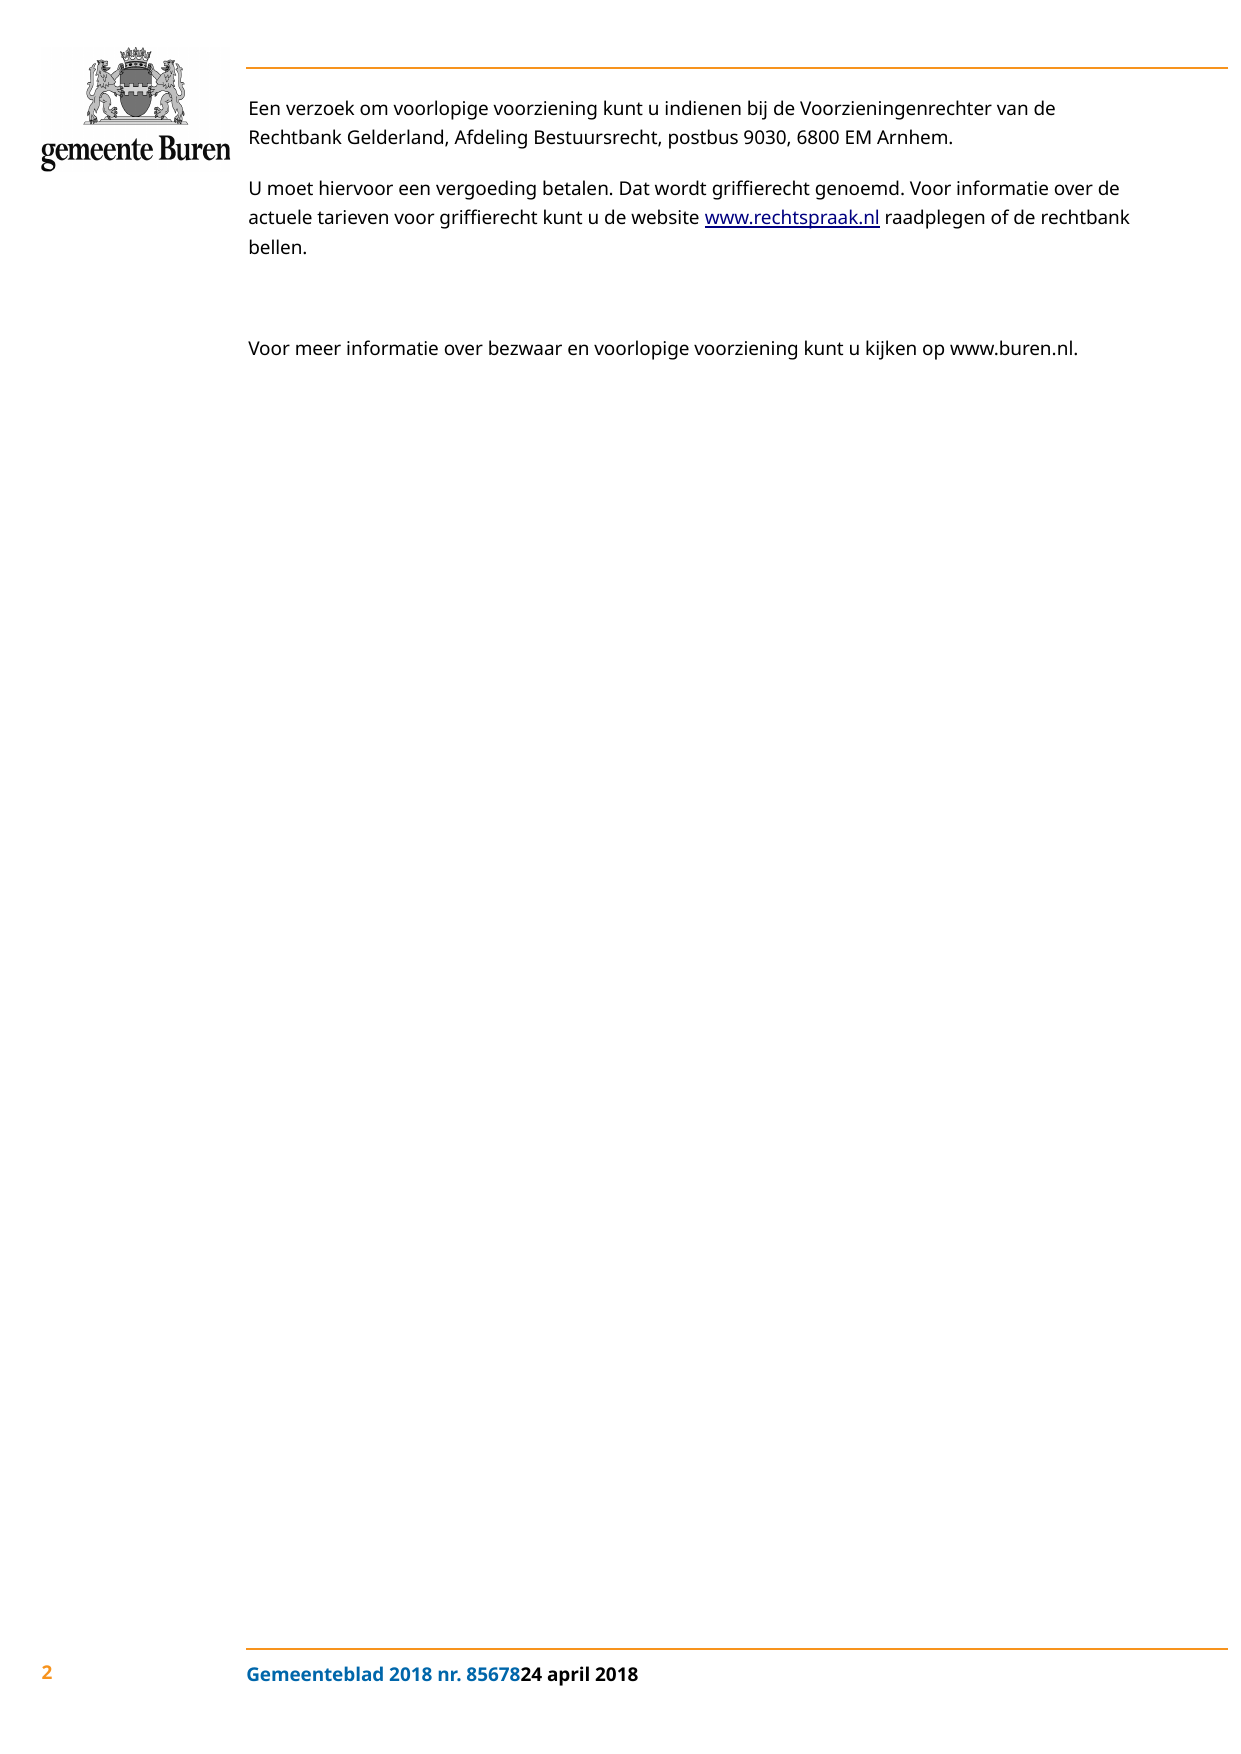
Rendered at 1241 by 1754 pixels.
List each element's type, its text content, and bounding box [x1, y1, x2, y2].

text Een verzoek om voorlopige voorziening kunt u indienen bij de Voorzieningenrechter van de Rechtbank Gelderland, Afdeling Bestuursrecht, postbus 9030, 6800 EM Arnhem. [248, 95, 1152, 150]
picture [41, 47, 231, 172]
text U moet hiervoor een vergoeding betalen. Dat wordt griffierecht genoemd. Voor informatie over de actuele tarieven voor griffierecht kunt u de website www.rechtspraak.nl raadplegen of de rechtbank bellen. [248, 175, 1152, 260]
text Voor meer informatie over bezwaar en voorlopige voorziening kunt u kijken op www.buren.nl. [248, 335, 1152, 361]
